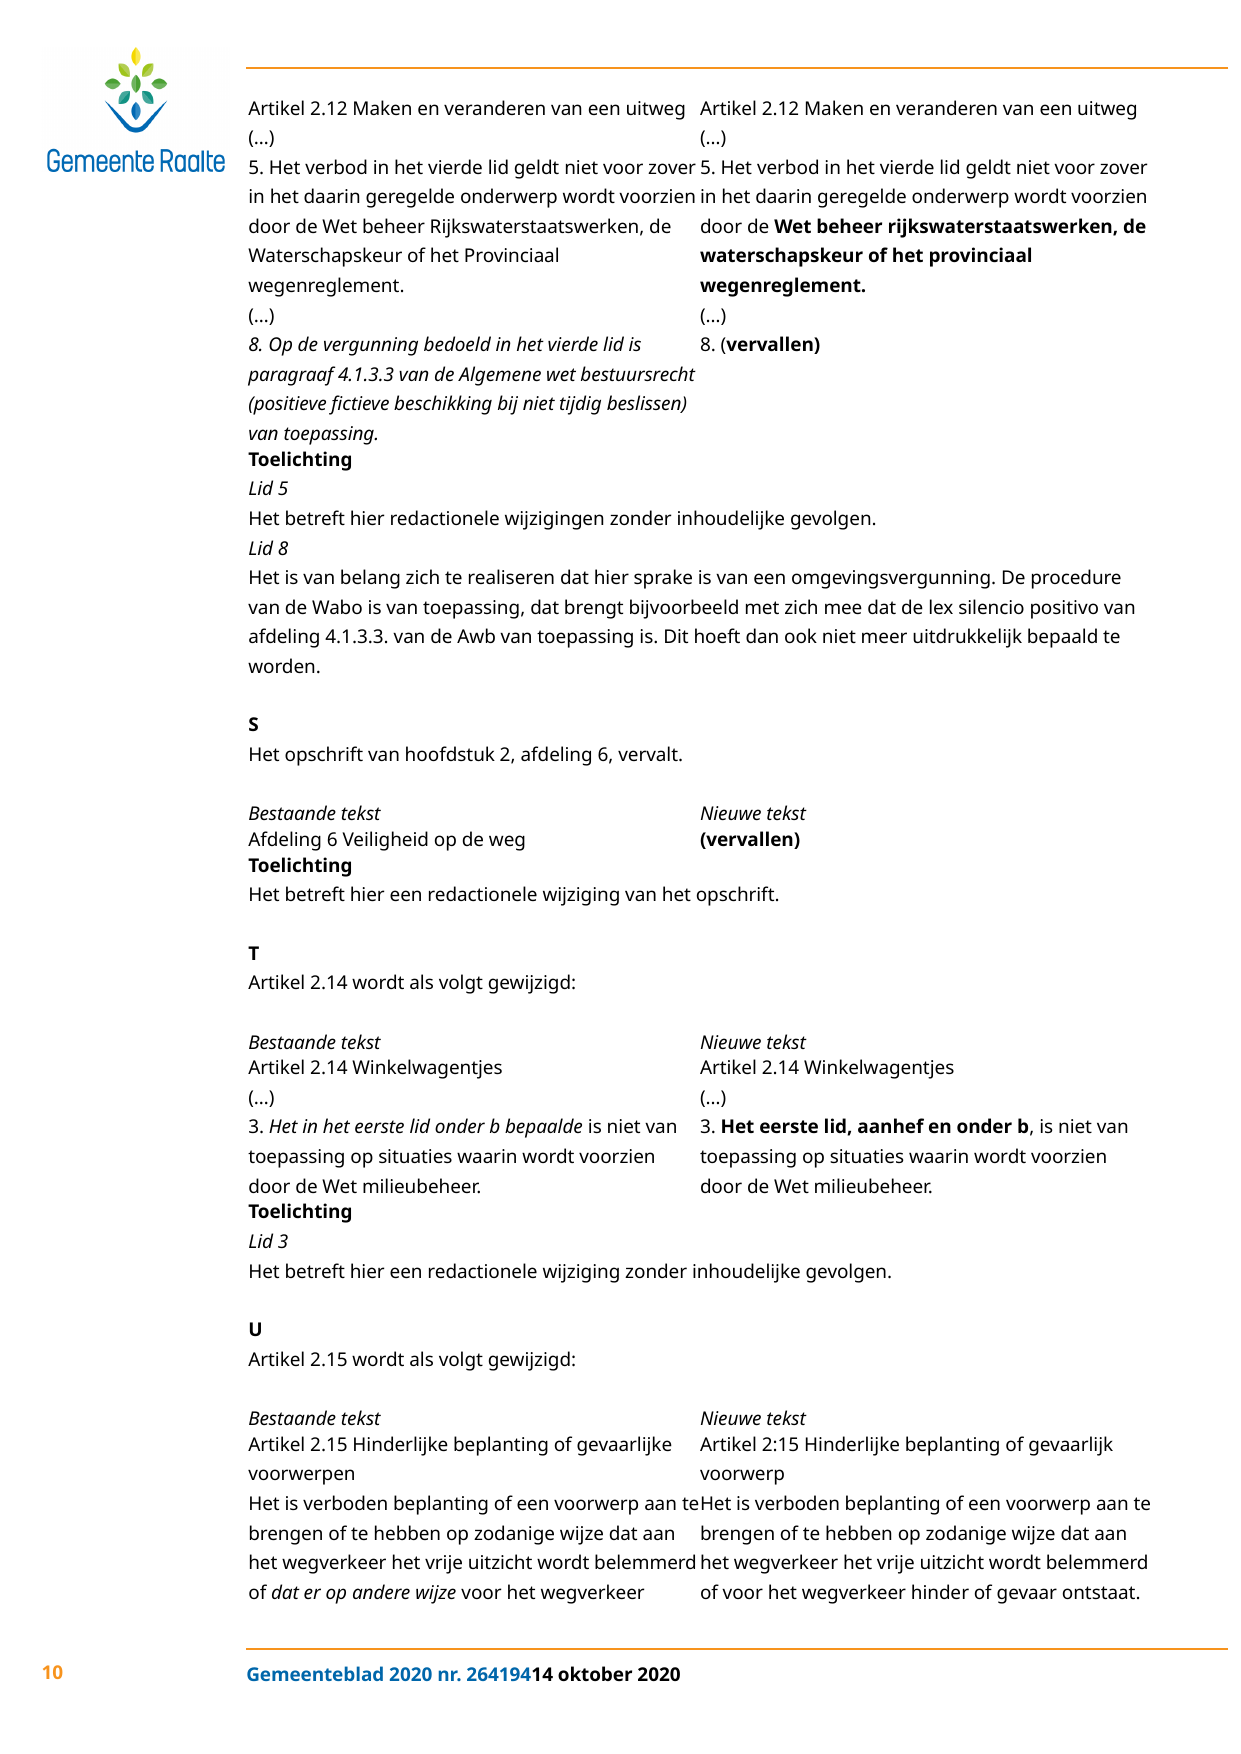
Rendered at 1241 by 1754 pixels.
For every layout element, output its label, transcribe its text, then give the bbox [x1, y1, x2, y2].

table_cell Toelichting Lid 3 Het betreft hier een redactionele wijziging zonder inhoudelijke gevolgen. [248, 1199, 1152, 1283]
table_header Bestaande tekst [248, 800, 700, 826]
table_header Nieuwe tekst [700, 1029, 1152, 1054]
text Het opschrift van hoofdstuk 2, afdeling 6, vervalt. [248, 741, 1152, 767]
table_cell (vervallen) [700, 826, 1152, 852]
table_cell Artikel 2.14 Winkelwagentjes (…) 3. Het in het eerste lid onder b bepaalde is niet van toepassing op situaties waarin wordt voorzien door de Wet milieubeheer. [248, 1055, 700, 1199]
table_cell Artikel 2.15 Hinderlijke beplanting of gevaarlijke voorwerpen Het is verboden beplanting of een voorwerp aan te brengen of te hebben op zodanige wijze dat aan het wegverkeer het vrije uitzicht wordt belemmerd of dat er op andere wijze voor het wegverkeer [248, 1431, 700, 1604]
text U [248, 1316, 1152, 1342]
text Artikel 2.14 wordt als volgt gewijzigd: [248, 969, 1152, 995]
picture [41, 47, 231, 172]
text T [248, 940, 1152, 966]
text Artikel 2.15 wordt als volgt gewijzigd: [248, 1346, 1152, 1372]
table_header Bestaande tekst [248, 1405, 700, 1431]
table_header Bestaande tekst [248, 1029, 700, 1054]
table_header Nieuwe tekst [700, 1405, 1152, 1431]
table_cell Artikel 2:15 Hinderlijke beplanting of gevaarlijk voorwerp Het is verboden beplanting of een voorwerp aan te brengen of te hebben op zodanige wijze dat aan het wegverkeer het vrije uitzicht wordt belemmerd of voor het wegverkeer hinder of gevaar ontstaat. [700, 1431, 1152, 1604]
table_cell Artikel 2.12 Maken en veranderen van een uitweg (…) 5. Het verbod in het vierde lid geldt niet voor zover in het daarin geregelde onderwerp wordt voorzien door de Wet beheer rijkswaterstaatswerken, de waterschapskeur of het provinciaal wegenreglement. (…) 8. (vervallen) [700, 95, 1152, 446]
table_cell Artikel 2.12 Maken en veranderen van een uitweg (…) 5. Het verbod in het vierde lid geldt niet voor zover in het daarin geregelde onderwerp wordt voorzien door de Wet beheer Rijkswaterstaatswerken, de Waterschapskeur of het Provinciaal wegenreglement. (…) 8. Op de vergunning bedoeld in het vierde lid is paragraaf 4.1.3.3 van de Algemene wet bestuursrecht (positieve fictieve beschikking bij niet tijdig beslissen) van toepassing. [248, 95, 700, 446]
table_header Nieuwe tekst [700, 800, 1152, 826]
text S [248, 712, 1152, 737]
table_cell Toelichting Het betreft hier een redactionele wijziging van het opschrift. [248, 852, 1152, 907]
table_cell Toelichting Lid 5 Het betreft hier redactionele wijzigingen zonder inhoudelijke gevolgen. Lid 8 Het is van belang zich te realiseren dat hier sprake is van een omgevingsvergunning. De procedure van de Wabo is van toepassing, dat brengt bijvoorbeeld met zich mee dat de lex silencio positivo van afdeling 4.1.3.3. van de Awb van toepassing is. Dit hoeft dan ook niet meer uitdrukkelijk bepaald te worden. [248, 446, 1152, 679]
table_cell Artikel 2.14 Winkelwagentjes (…) 3. Het eerste lid, aanhef en onder b, is niet van toepassing op situaties waarin wordt voorzien door de Wet milieubeheer. [700, 1055, 1152, 1199]
table_cell Afdeling 6 Veiligheid op de weg [248, 826, 700, 852]
